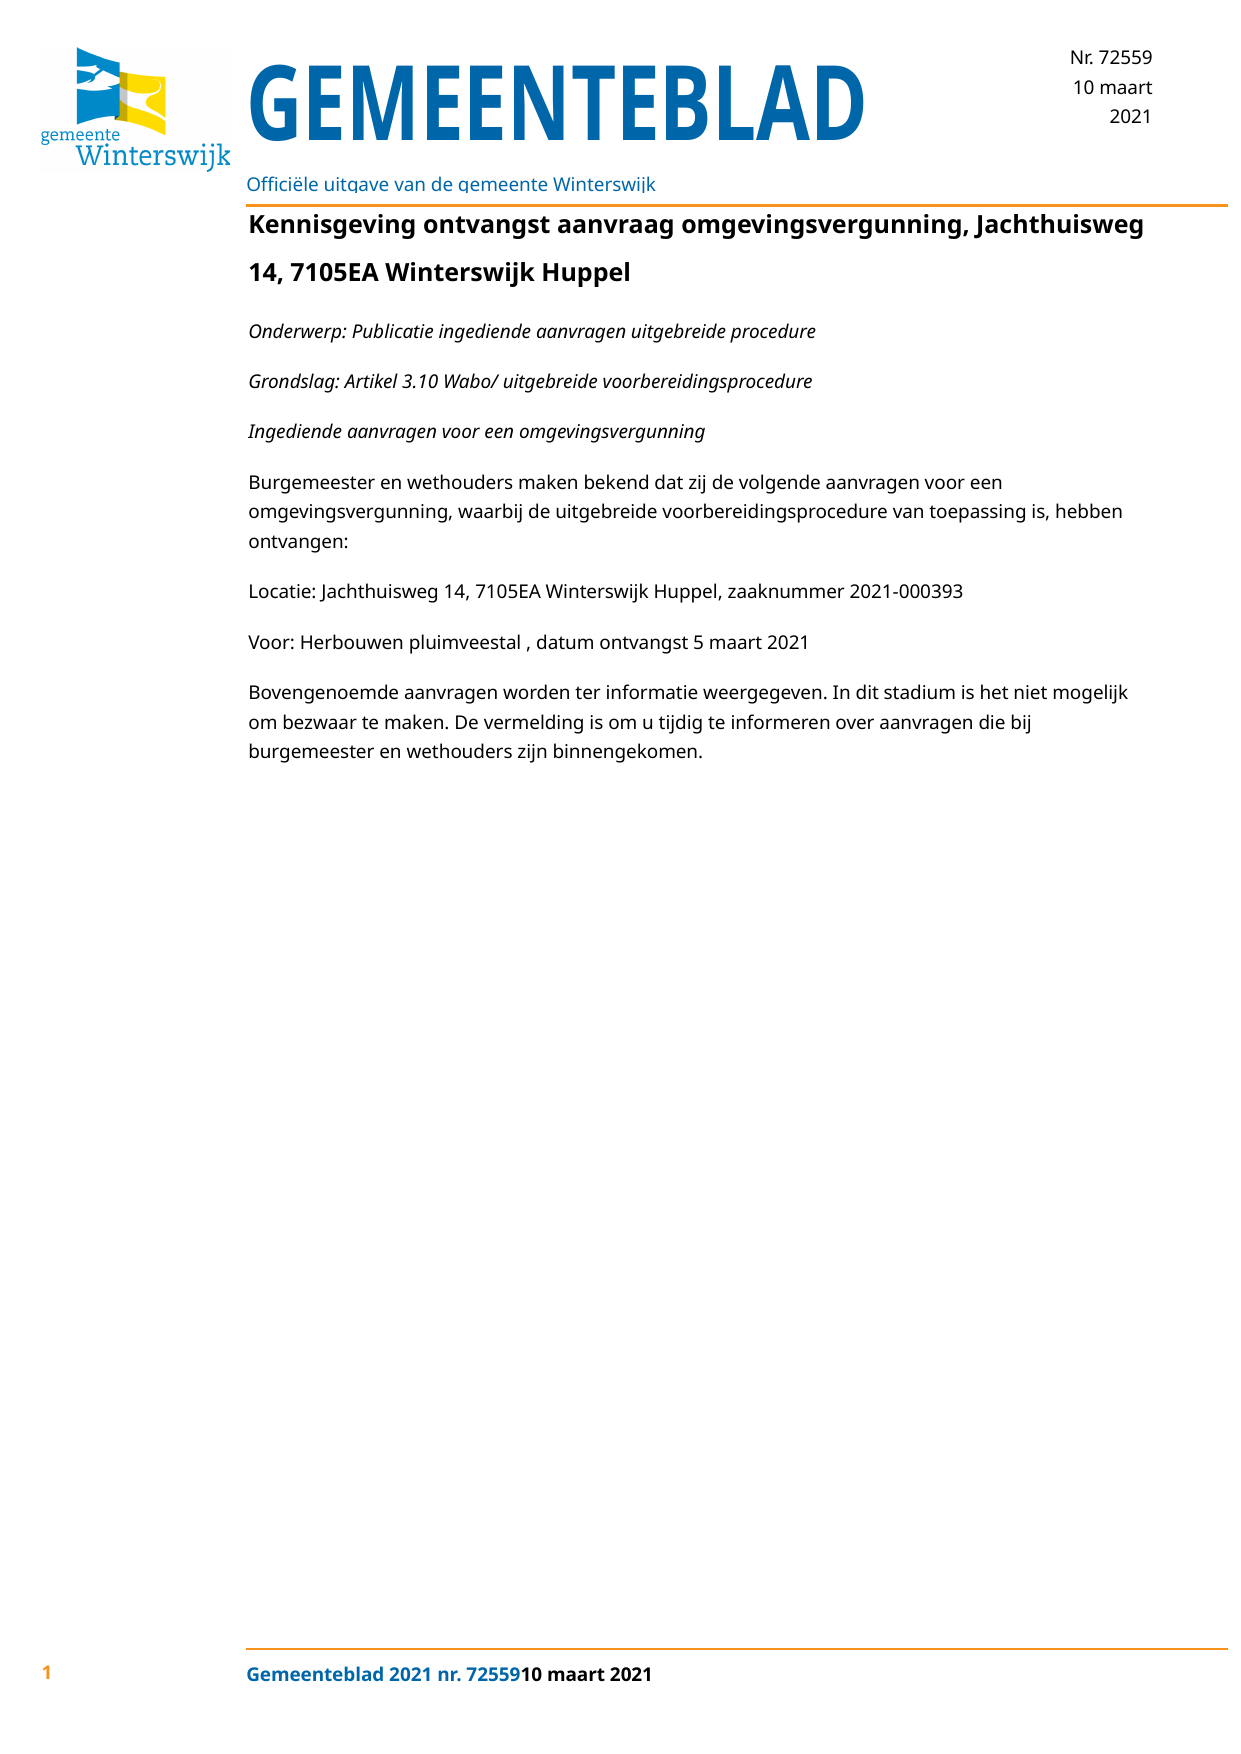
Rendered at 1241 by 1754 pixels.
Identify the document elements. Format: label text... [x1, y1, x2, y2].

text Locatie: Jachthuisweg 14, 7105EA Winterswijk Huppel, zaaknummer 2021-000393 [248, 579, 1152, 604]
text Ingediende aanvragen voor een omgevingsvergunning [248, 419, 1152, 444]
picture [41, 47, 231, 172]
text Bovengenoemde aanvragen worden ter informatie weergegeven. In dit stadium is het niet mogelijk om bezwaar te maken. De vermelding is om u tijdig te informeren over aanvragen die bij burgemeester en wethouders zijn binnengekomen. [248, 679, 1152, 764]
picture [225, 153, 231, 162]
text Kennisgeving ontvangst aanvraag omgevingsvergunning, Jachthuisweg 14, 7105EA Winterswijk Huppel [248, 207, 1152, 288]
text Burgemeester en wethouders maken bekend dat zij de volgende aanvragen voor een omgevingsvergunning, waarbij de uitgebreide voorbereidingsprocedure van toepassing is, hebben ontvangen: [248, 469, 1152, 554]
text Grondslag: Artikel 3.10 Wabo/ uitgebreide voorbereidingsprocedure [248, 368, 1152, 394]
text Voor: Herbouwen pluimveestal , datum ontvangst 5 maart 2021 [248, 629, 1152, 655]
text Onderwerp: Publicatie ingediende aanvragen uitgebreide procedure [248, 318, 1152, 344]
